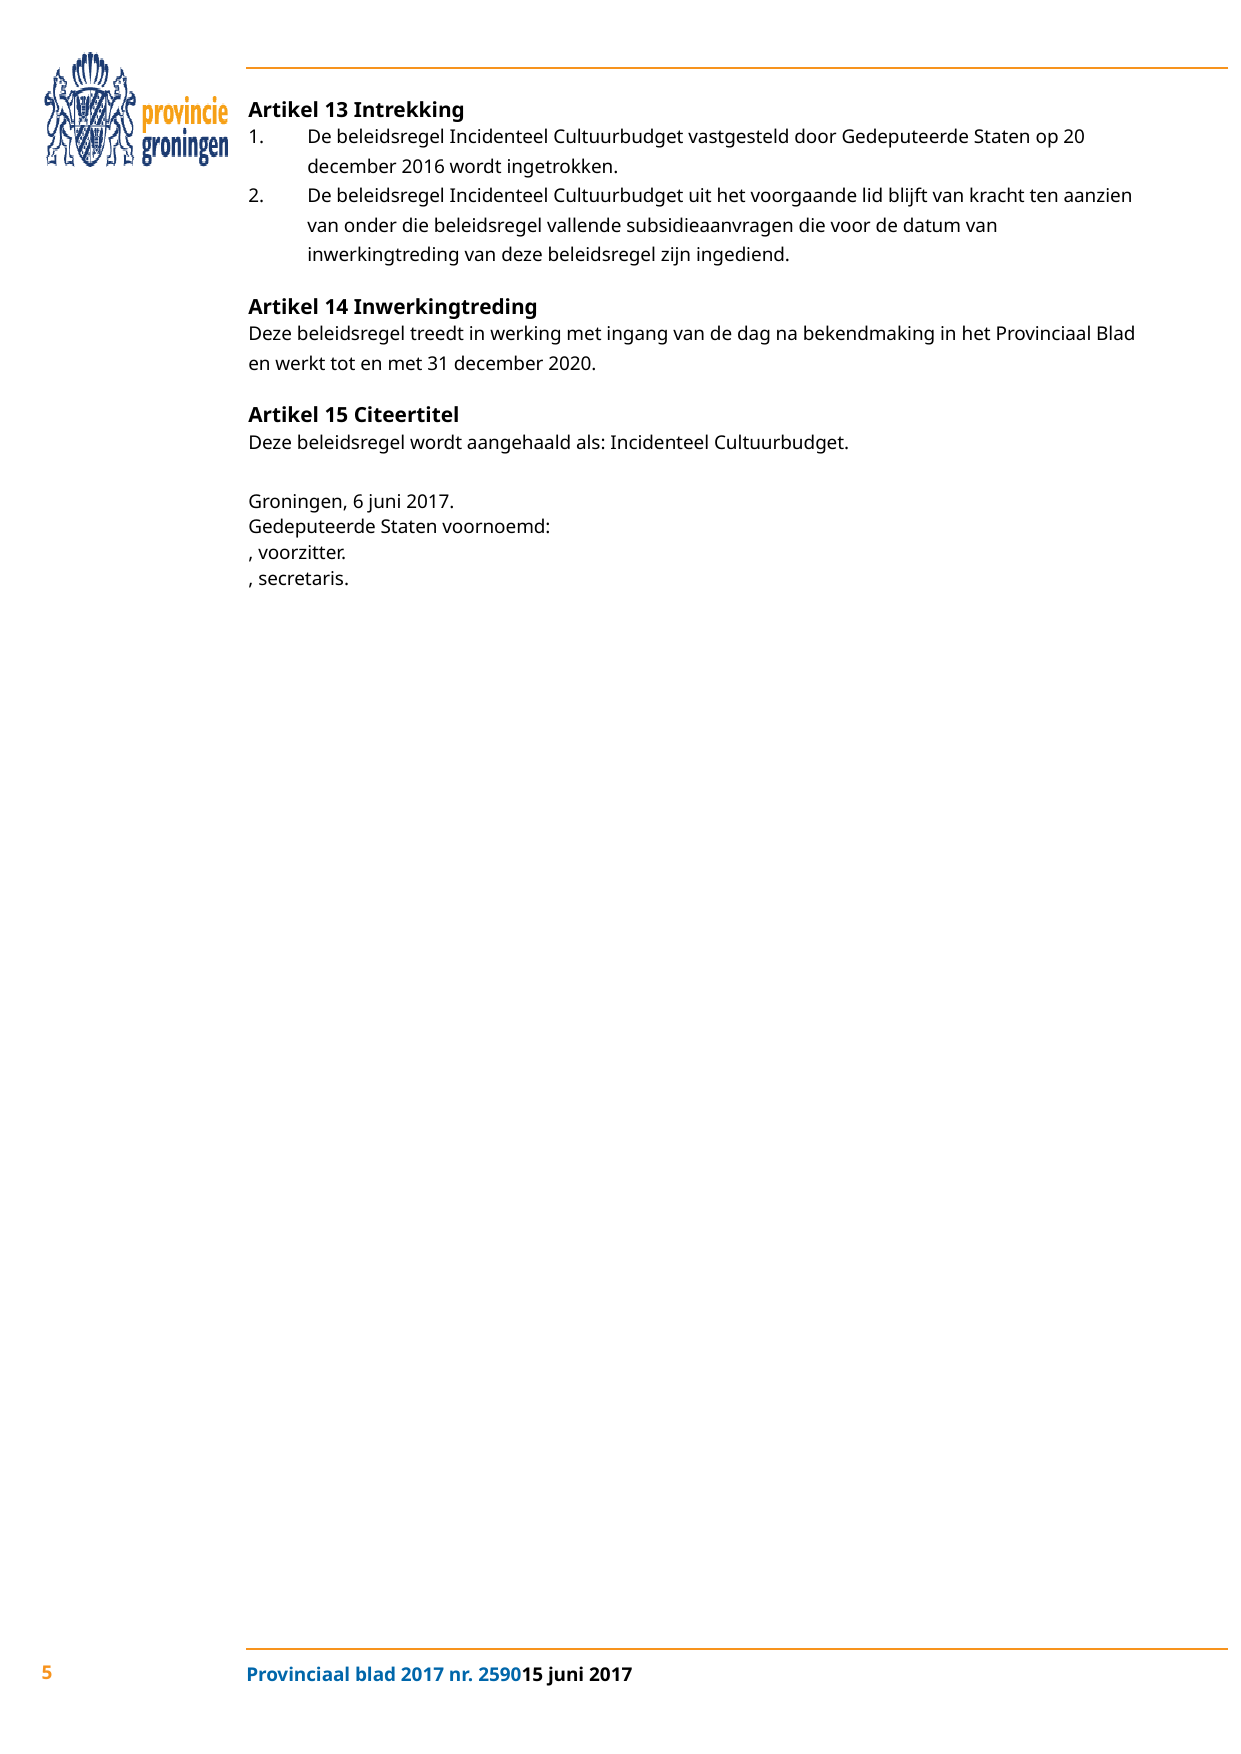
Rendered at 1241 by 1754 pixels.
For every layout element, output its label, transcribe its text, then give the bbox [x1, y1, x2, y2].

text , voorzitter. [248, 539, 1152, 565]
text Artikel 14 Inwerkingtreding [248, 292, 1152, 320]
text Groningen, 6 juni 2017. [248, 488, 1152, 514]
picture [41, 47, 231, 172]
text Artikel 13 Intrekking [248, 95, 1152, 123]
text Artikel 15 Citeertitel [248, 400, 1152, 429]
list De beleidsregel Incidenteel Cultuurbudget uit het voorgaande lid blijft van kracht ten aanzien van onder die beleidsregel vallende subsidieaanvragen die voor de datum van inwerkingtreding van deze beleidsregel zijn ingediend. [248, 182, 1152, 267]
text , secretaris. [248, 565, 1152, 591]
text Deze beleidsregel wordt aangehaald als: Incidenteel Cultuurbudget. [248, 429, 1152, 454]
list De beleidsregel Incidenteel Cultuurbudget vastgesteld door Gedeputeerde Staten op 20 december 2016 wordt ingetrokken. [248, 123, 1152, 178]
text Deze beleidsregel treedt in werking met ingang van de dag na bekendmaking in het Provinciaal Blad en werkt tot en met 31 december 2020. [248, 320, 1152, 376]
text Gedeputeerde Staten voornoemd: [248, 514, 1152, 539]
